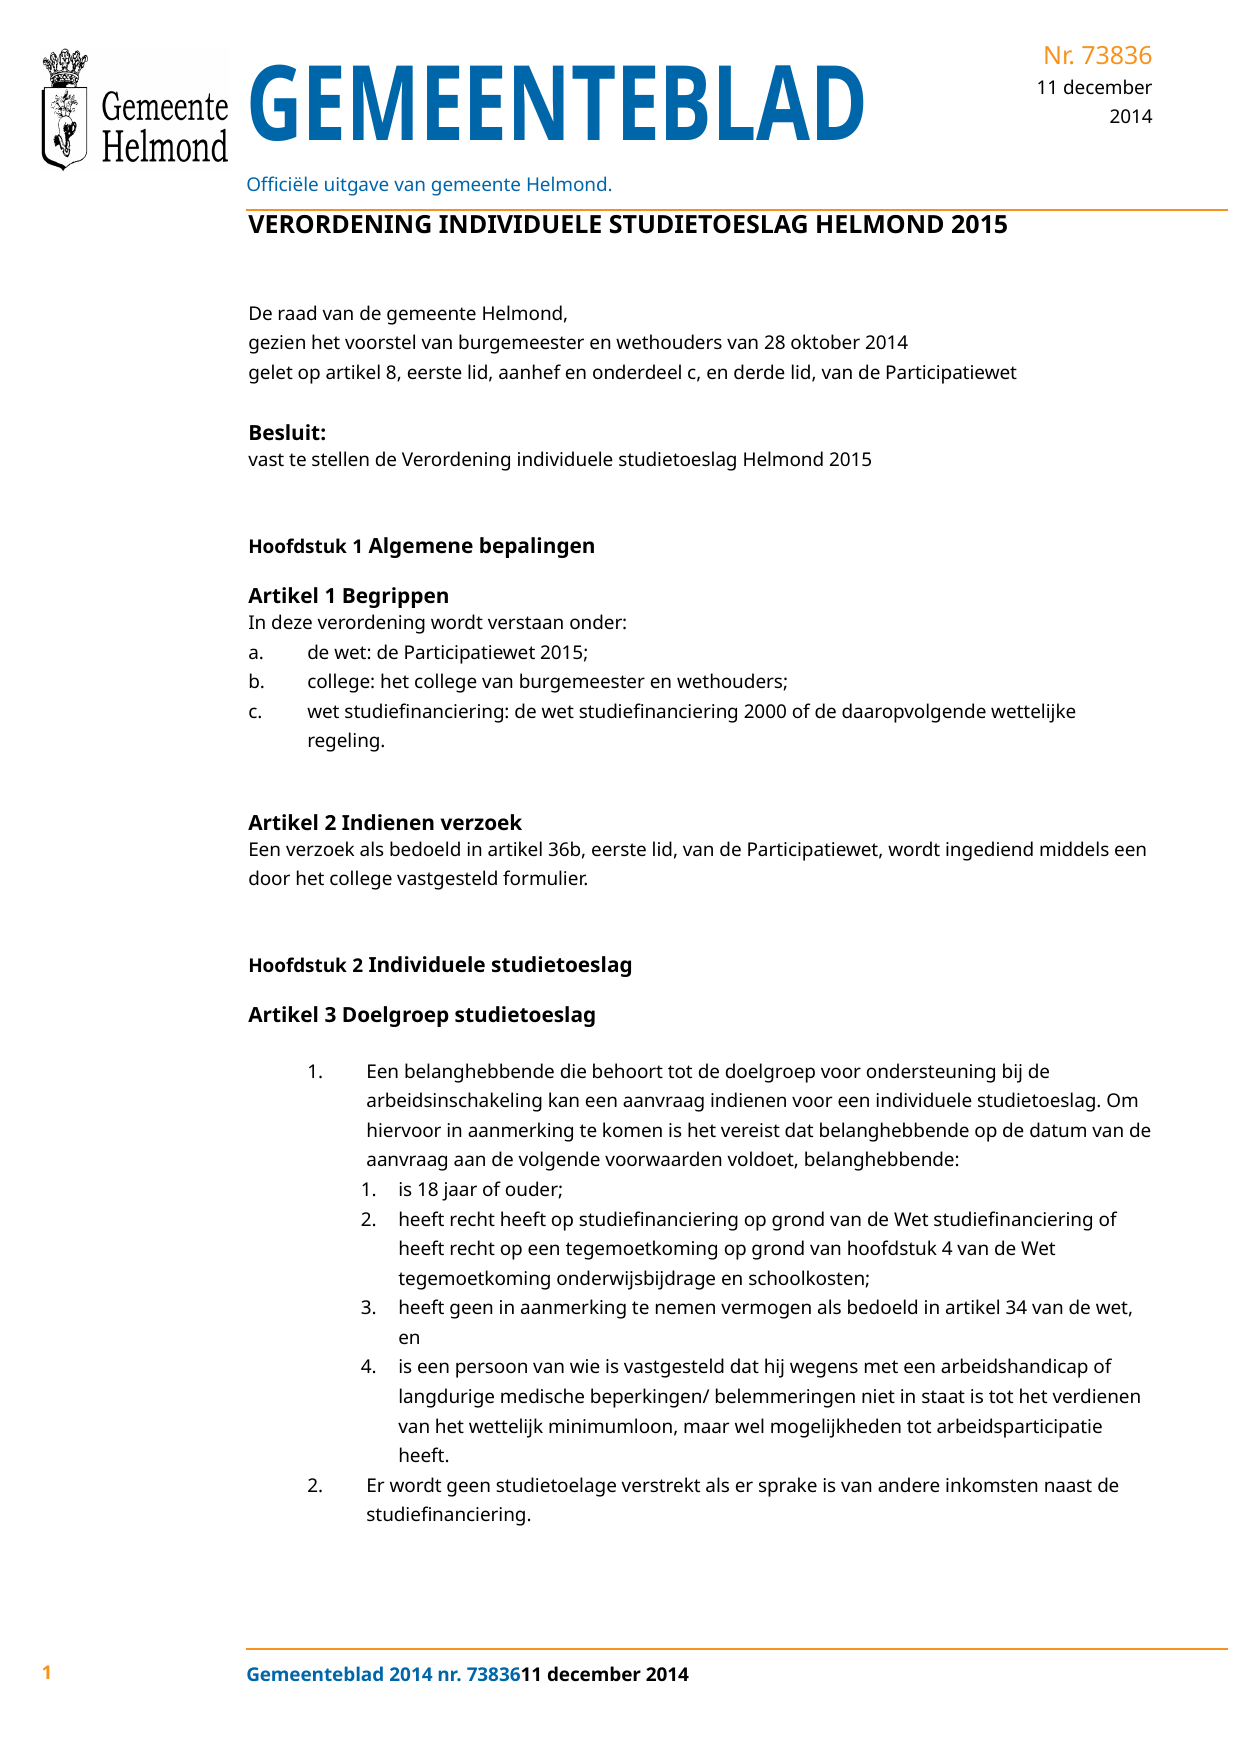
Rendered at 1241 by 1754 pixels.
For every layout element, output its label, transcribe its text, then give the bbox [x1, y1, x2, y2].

text Artikel 2 Indienen verzoek [248, 808, 1152, 836]
text vast te stellen de Verordening individuele studietoeslag Helmond 2015 [248, 447, 1152, 472]
list heeft recht heeft op studiefinanciering op grond van de Wet studiefinanciering of heeft recht op een tegemoetkoming op grond van hoofdstuk 4 van de Wet tegemoetkoming onderwijsbijdrage en schoolkosten; [361, 1206, 1152, 1291]
list heeft geen in aanmerking te nemen vermogen als bedoeld in artikel 34 van de wet, en [361, 1294, 1152, 1350]
text Artikel 3 Doelgroep studietoeslag [248, 1000, 1152, 1028]
list is 18 jaar of ouder; [361, 1176, 1152, 1202]
list college: het college van burgemeester en wethouders; [248, 668, 1152, 694]
text Artikel 1 Begrippen [248, 581, 1152, 609]
list is een persoon van wie is vastgesteld dat hij wegens met een arbeidshandicap of langdurige medische beperkingen/ belemmeringen niet in staat is tot het verdienen van het wettelijk minimumloon, maar wel mogelijkheden tot arbeidsparticipatie heeft. [361, 1354, 1152, 1468]
list Een belanghebbende die behoort tot de doelgroep voor ondersteuning bij de arbeidsinschakeling kan een aanvraag indienen voor een individuele studietoeslag. Om hiervoor in aanmerking te komen is het vereist dat belanghebbende op de datum van de aanvraag aan de volgende voorwaarden voldoet, belanghebbende: [307, 1058, 1152, 1172]
list Er wordt geen studietoelage verstrekt als er sprake is van andere inkomsten naast de studiefinanciering. [307, 1472, 1152, 1527]
text Een verzoek als bedoeld in artikel 36b, eerste lid, van de Participatiewet, wordt ingediend middels een door het college vastgesteld formulier. [248, 836, 1152, 891]
text Besluit: [248, 418, 1152, 447]
list wet studiefinanciering: de wet studiefinanciering 2000 of de daaropvolgende wettelijke regeling. [248, 698, 1152, 753]
text Hoofdstuk 1 Algemene bepalingen [248, 532, 1152, 560]
text gezien het voorstel van burgemeester en wethouders van 28 oktober 2014 [248, 329, 1152, 355]
text Hoofdstuk 2 Individuele studietoeslag [248, 951, 1152, 979]
text gelet op artikel 8, eerste lid, aanhef en onderdeel c, en derde lid, van de Participatiewet [248, 359, 1152, 385]
picture [41, 47, 231, 172]
list de wet: de Participatiewet 2015; [248, 639, 1152, 664]
text De raad van de gemeente Helmond, [248, 300, 1152, 326]
text In deze verordening wordt verstaan onder: [248, 609, 1152, 635]
text VERORDENING INDIVIDUELE STUDIETOESLAG HELMOND 2015 [248, 211, 1152, 241]
